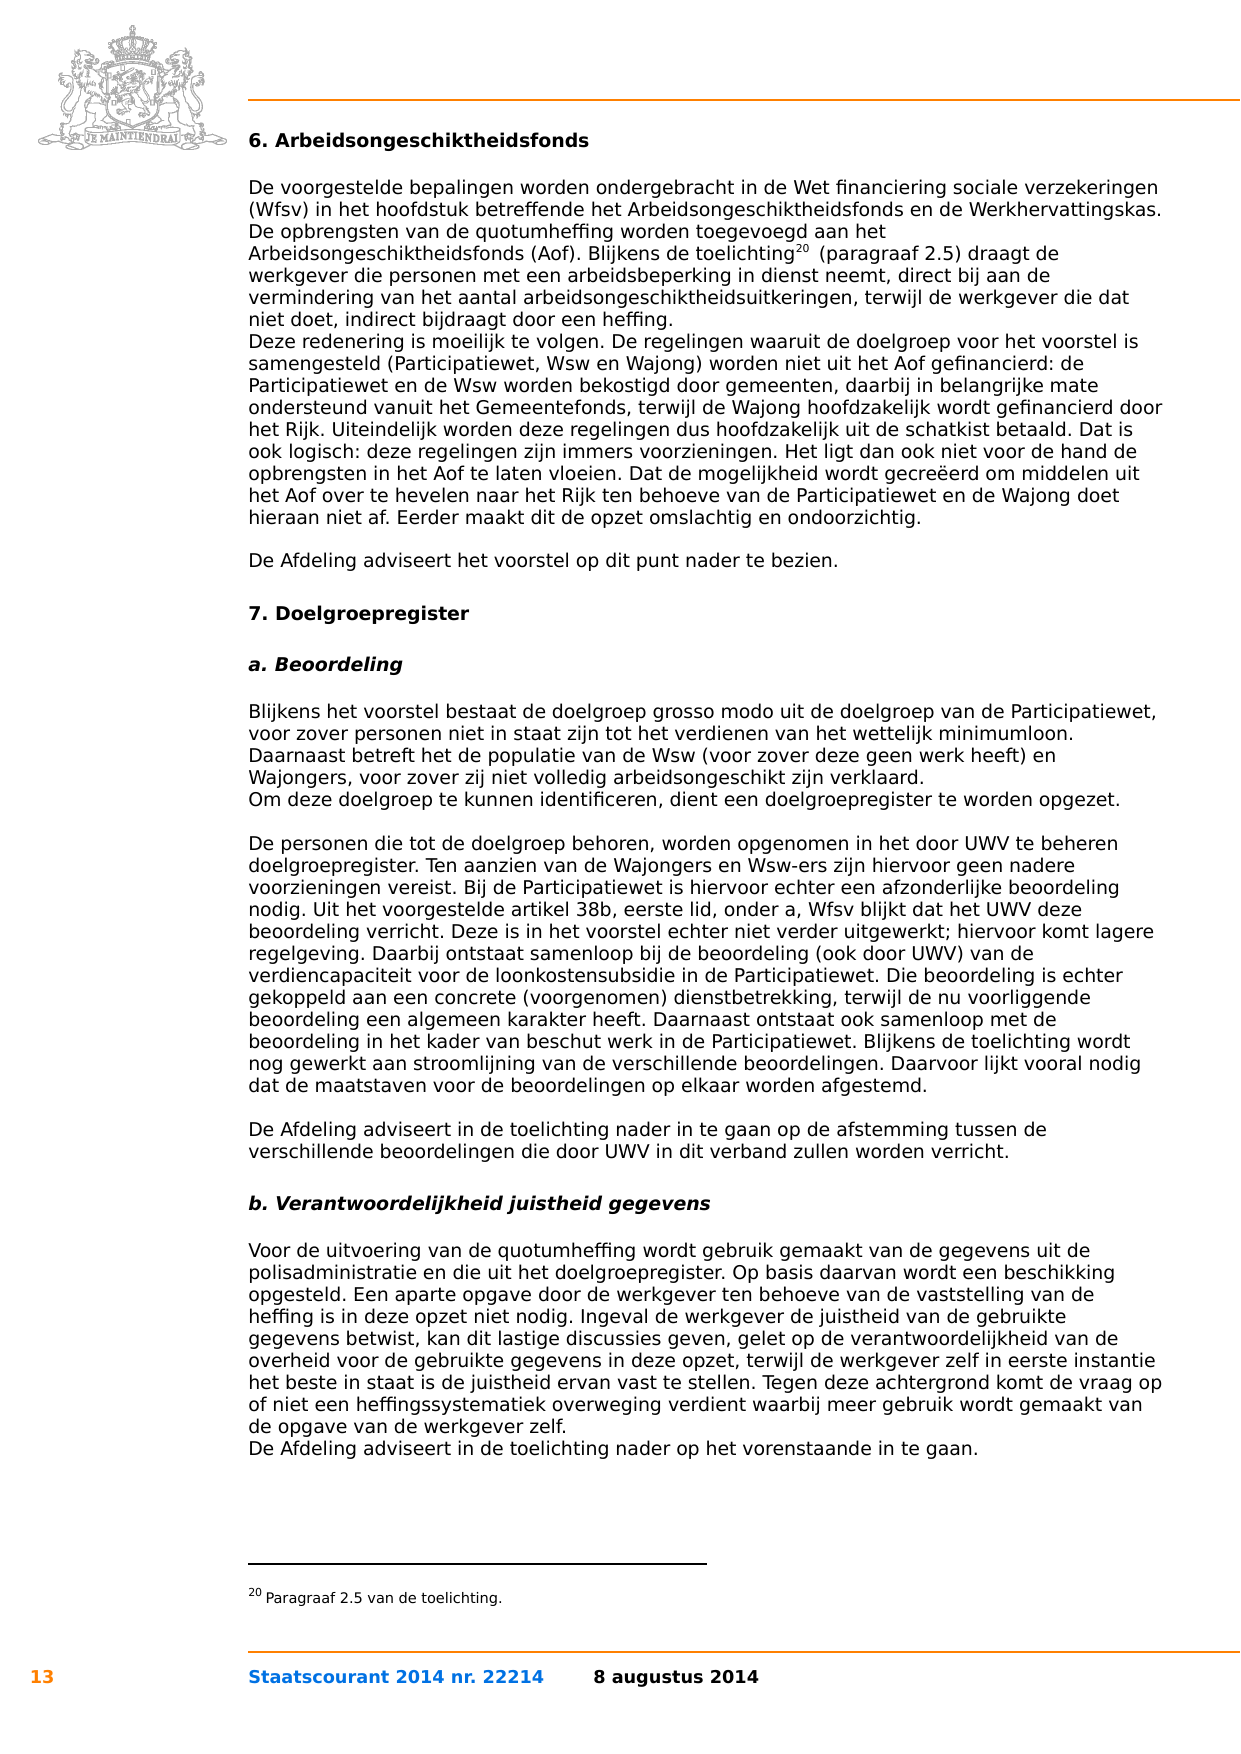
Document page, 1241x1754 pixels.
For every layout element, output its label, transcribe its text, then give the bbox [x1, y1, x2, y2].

text Paragraaf 2.5 van de toelichting. [248, 1586, 1163, 1608]
picture [38, 25, 227, 150]
text De Afdeling adviseert in de toelichting nader in te gaan op de afstemming tussen de verschillende beoordelingen die door UWV in dit verband zullen worden verricht. [248, 1119, 1163, 1163]
subtitle 6. Arbeidsongeschiktheidsfonds [248, 130, 1163, 152]
text De personen die tot de doelgroep behoren, worden opgenomen in het door UWV te beheren doelgroepregister. Ten aanzien van de Wajongers en Wsw-ers zijn hiervoor geen nadere voorzieningen vereist. Bij de Participatiewet is hiervoor echter een afzonderlijke beoordeling nodig. Uit het voorgestelde artikel 38b, eerste lid, onder a, Wfsv blijkt dat het UWV deze beoordeling verricht. Deze is in het voorstel echter niet verder uitgewerkt; hiervoor komt lagere regelgeving. Daarbij ontstaat samenloop bij de beoordeling (ook door UWV) van de verdiencapaciteit voor de loonkostensubsidie in de Participatiewet. Die beoordeling is echter gekoppeld aan een concrete (voorgenomen) dienstbetrekking, terwijl de nu voorliggende beoordeling een algemeen karakter heeft. Daarnaast ontstaat ook samenloop met de beoordeling in het kader van beschut werk in de Participatiewet. Blijkens de toelichting wordt nog gewerkt aan stroomlijning van de verschillende beoordelingen. Daarvoor lijkt vooral nodig dat de maatstaven voor de beoordelingen op elkaar worden afgestemd. [248, 833, 1163, 1097]
text De voorgestelde bepalingen worden ondergebracht in de Wet financiering sociale verzekeringen (Wfsv) in het hoofdstuk betreffende het Arbeidsongeschiktheidsfonds en de Werkhervattingskas. De opbrengsten van de quotumheffing worden toegevoegd aan het Arbeidsongeschiktheidsfonds (Aof). Blijkens de toelichting (paragraaf 2.5) draagt de werkgever die personen met een arbeidsbeperking in dienst neemt, direct bij aan de vermindering van het aantal arbeidsongeschiktheidsuitkeringen, terwijl de werkgever die dat niet doet, indirect bijdraagt door een heffing. [248, 177, 1163, 331]
text Om deze doelgroep te kunnen identificeren, dient een doelgroepregister te worden opgezet. [248, 789, 1163, 811]
text De Afdeling adviseert het voorstel op dit punt nader te bezien. [248, 550, 1163, 572]
text Voor de uitvoering van de quotumheffing wordt gebruik gemaakt van de gegevens uit de polisadministratie en die uit het doelgroepregister. Op basis daarvan wordt een beschikking opgesteld. Een aparte opgave door de werkgever ten behoeve van de vaststelling van de heffing is in deze opzet niet nodig. Ingeval de werkgever de juistheid van de gebruikte gegevens betwist, kan dit lastige discussies geven, gelet op de verantwoordelijkheid van de overheid voor de gebruikte gegevens in deze opzet, terwijl de werkgever zelf in eerste instantie het beste in staat is de juistheid ervan vast te stellen. Tegen deze achtergrond komt de vraag op of niet een heffingssystematiek overweging verdient waarbij meer gebruik wordt gemaakt van de opgave van de werkgever zelf. [248, 1240, 1163, 1437]
text Deze redenering is moeilijk te volgen. De regelingen waaruit de doelgroep voor het voorstel is samengesteld (Participatiewet, Wsw en Wajong) worden niet uit het Aof gefinancierd: de Participatiewet en de Wsw worden bekostigd door gemeenten, daarbij in belangrijke mate ondersteund vanuit het Gemeentefonds, terwijl de Wajong hoofdzakelijk wordt gefinancierd door het Rijk. Uiteindelijk worden deze regelingen dus hoofdzakelijk uit de schatkist betaald. Dat is ook logisch: deze regelingen zijn immers voorzieningen. Het ligt dan ook niet voor de hand de opbrengsten in het Aof te laten vloeien. Dat de mogelijkheid wordt gecreëerd om middelen uit het Aof over te hevelen naar het Rijk ten behoeve van de Participatiewet en de Wajong doet hieraan niet af. Eerder maakt dit de opzet omslachtig en ondoorzichtig. [248, 331, 1163, 528]
text Blijkens het voorstel bestaat de doelgroep grosso modo uit de doelgroep van de Participatiewet, voor zover personen niet in staat zijn tot het verdienen van het wettelijk minimumloon. Daarnaast betreft het de populatie van de Wsw (voor zover deze geen werk heeft) en Wajongers, voor zover zij niet volledig arbeidsongeschikt zijn verklaard. [248, 701, 1163, 789]
subtitle 7. Doelgroepregister [248, 602, 1163, 624]
subtitle b. Verantwoordelijkheid juistheid gegevens [248, 1193, 1163, 1215]
text De Afdeling adviseert in de toelichting nader op het vorenstaande in te gaan. [248, 1437, 1163, 1459]
subtitle a. Beoordeling [248, 654, 1163, 676]
